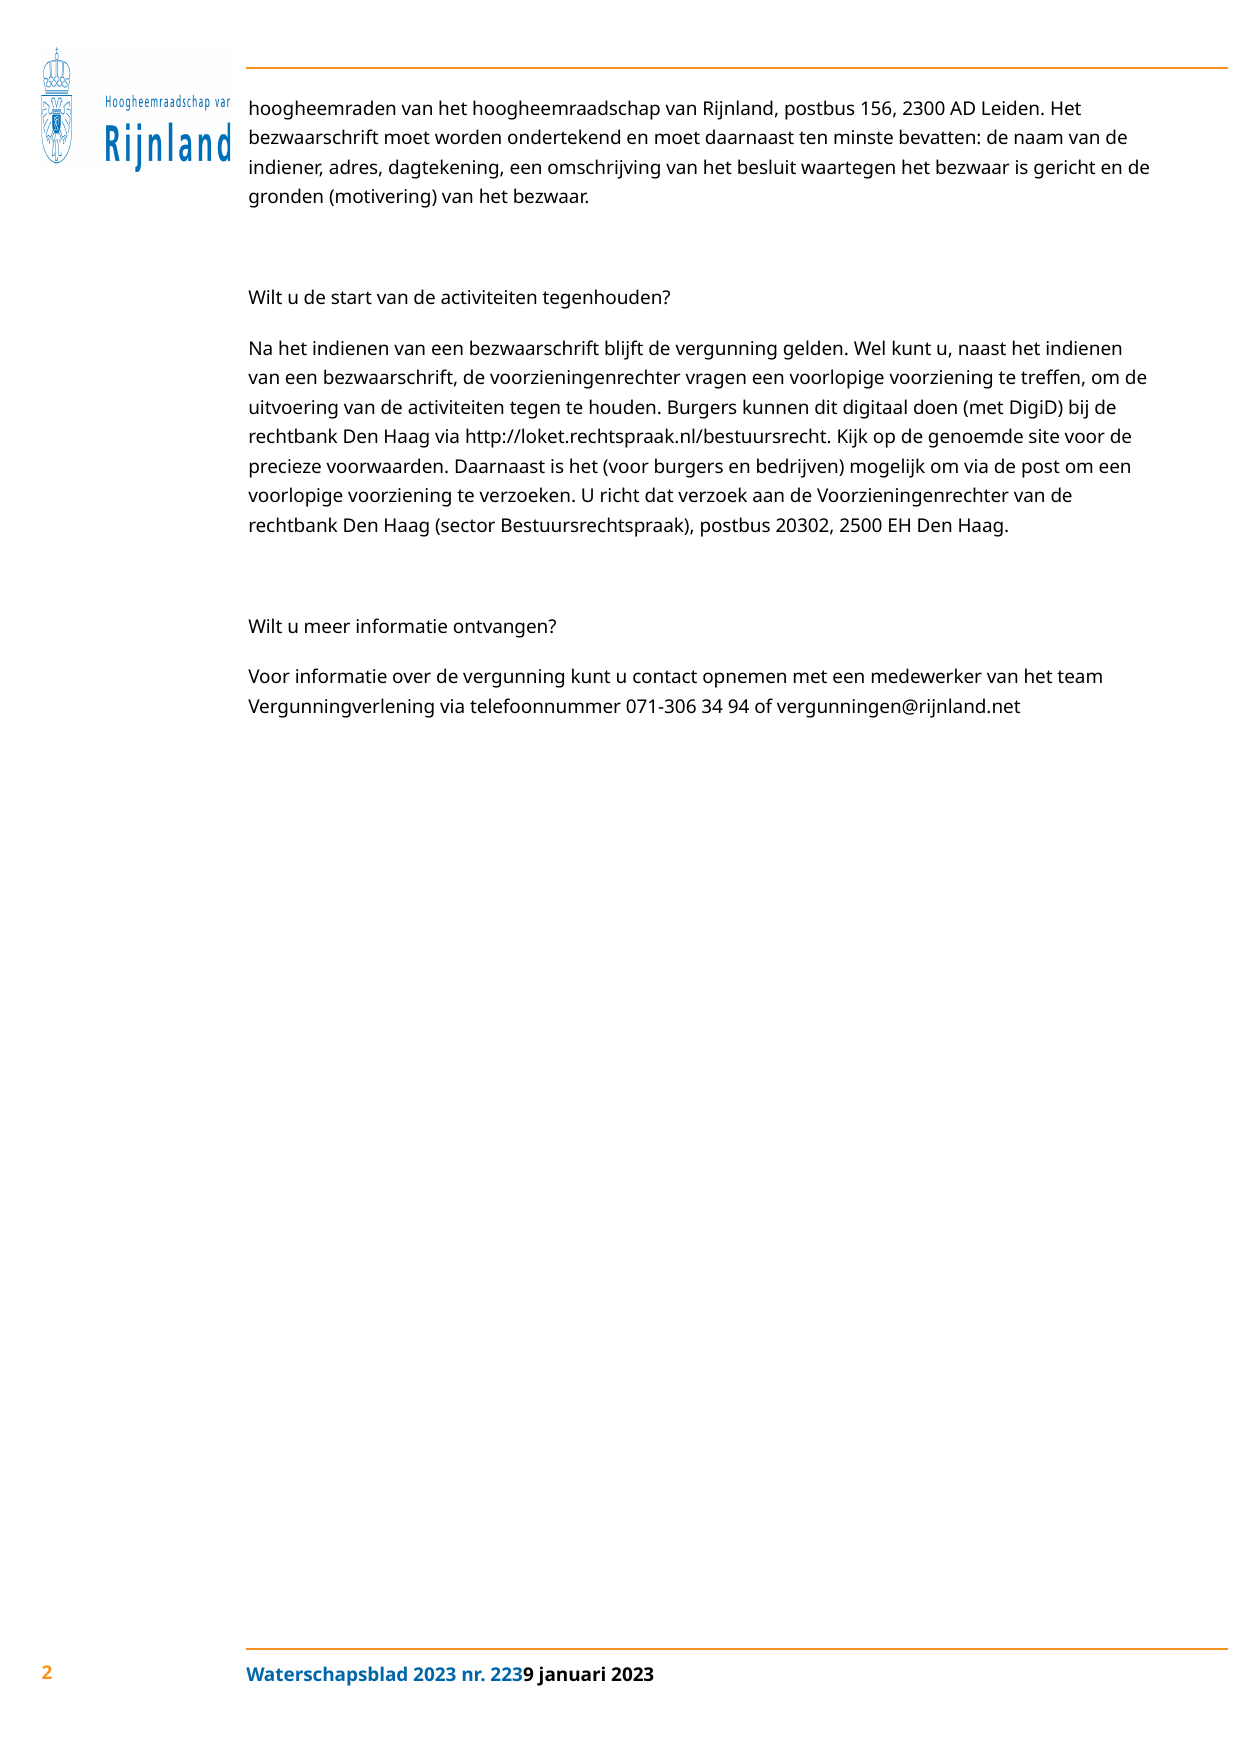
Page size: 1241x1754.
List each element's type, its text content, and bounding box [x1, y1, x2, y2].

text Na het indienen van een bezwaarschrift blijft de vergunning gelden. Wel kunt u, naast het indienen van een bezwaarschrift, de voorzieningenrechter vragen een voorlopige voorziening te treffen, om de uitvoering van de activiteiten tegen te houden. Burgers kunnen dit digitaal doen (met DigiD) bij de rechtbank Den Haag via http://loket.rechtspraak.nl/bestuursrecht. Kijk op de genoemde site voor de precieze voorwaarden. Daarnaast is het (voor burgers en bedrijven) mogelijk om via de post om een voorlopige voorziening te verzoeken. U richt dat verzoek aan de Voorzieningenrechter van de rechtbank Den Haag (sector Bestuursrechtspraak), postbus 20302, 2500 EH Den Haag. [248, 335, 1152, 538]
text hoogheemraden van het hoogheemraadschap van Rijnland, postbus 156, 2300 AD Leiden. Het bezwaarschrift moet worden ondertekend en moet daarnaast ten minste bevatten: de naam van de indiener, adres, dagtekening, een omschrijving van het besluit waartegen het bezwaar is gericht en de gronden (motivering) van het bezwaar. [248, 95, 1152, 209]
picture [41, 47, 231, 172]
text Wilt u meer informatie ontvangen? [248, 613, 1152, 639]
text Voor informatie over de vergunning kunt u contact opnemen met een medewerker van het team Vergunningverlening via telefoonnummer 071-306 34 94 of vergunningen@rijnland.net [248, 663, 1152, 719]
text Wilt u de start van de activiteiten tegenhouden? [248, 284, 1152, 310]
